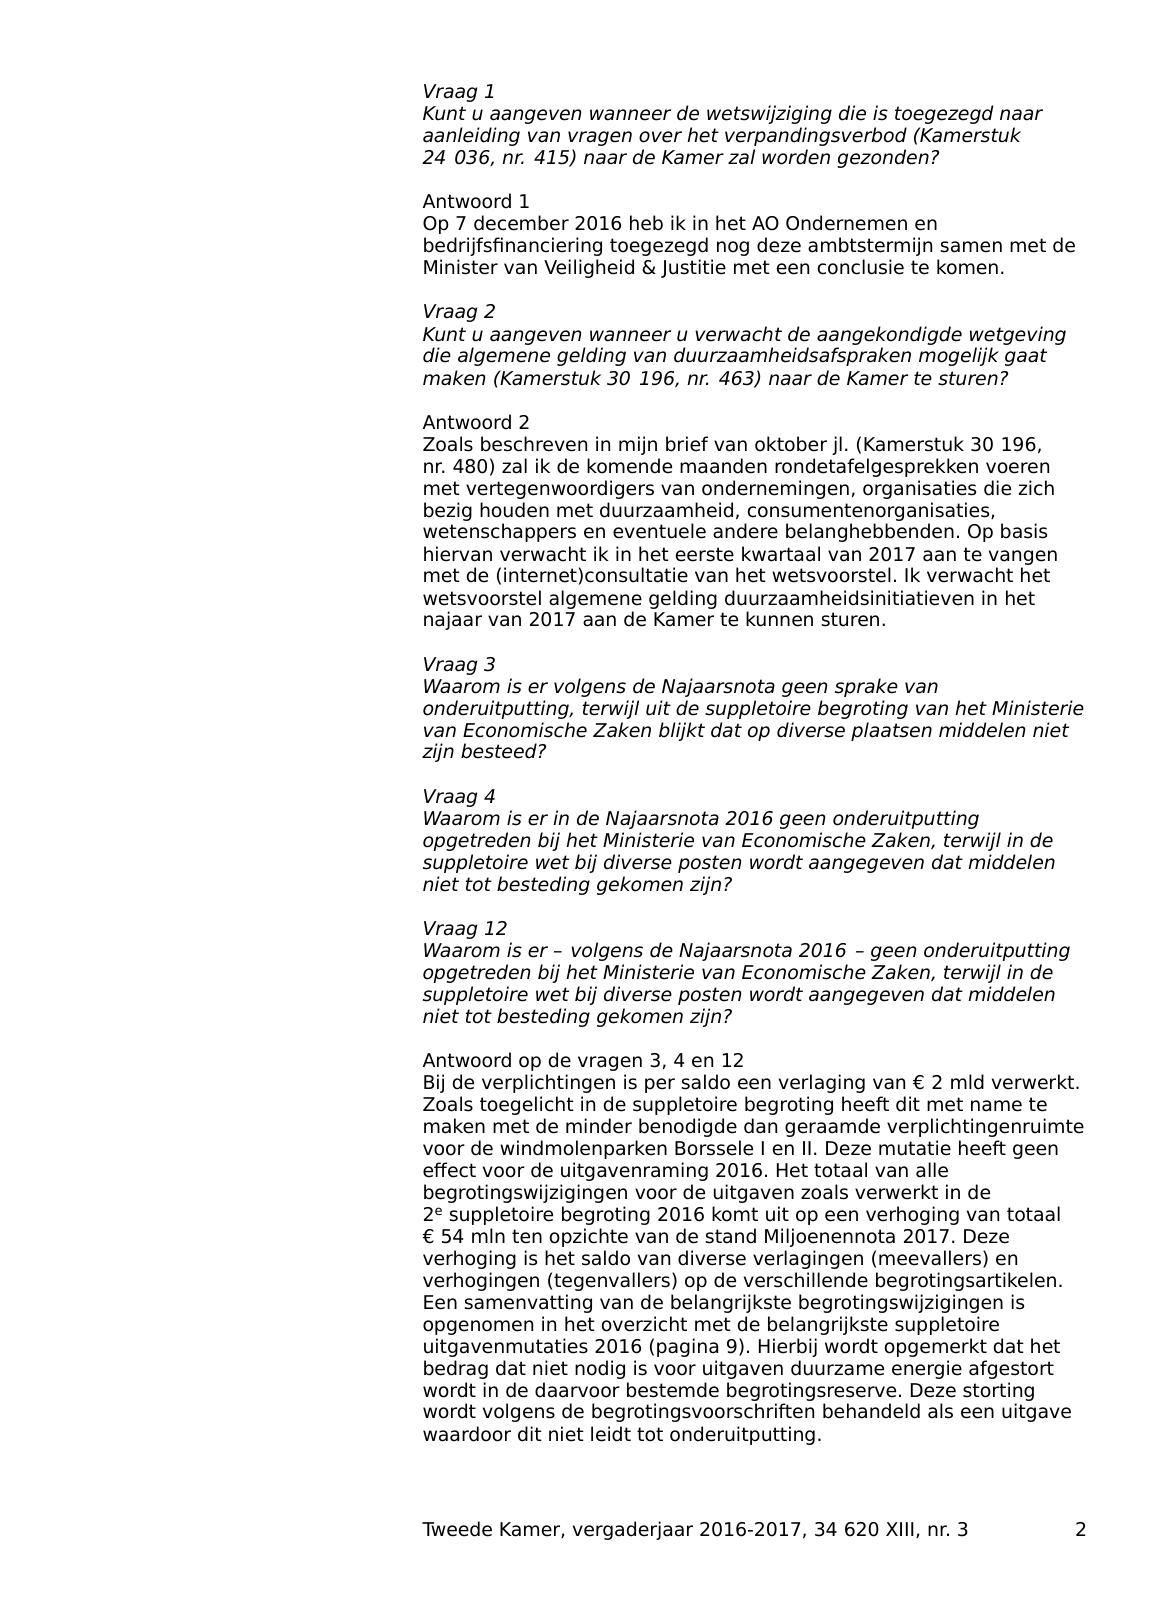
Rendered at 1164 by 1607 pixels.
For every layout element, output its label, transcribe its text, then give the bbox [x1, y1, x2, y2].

text Vraag 4 [422, 786, 1087, 808]
text Op 7 december 2016 heb ik in het AO Ondernemen en bedrijfsfinanciering toegezegd nog deze ambtstermijn samen met de Minister van Veiligheid & Justitie met een conclusie te komen. [422, 213, 1087, 279]
text Waarom is er volgens de Najaarsnota geen sprake van onderuitputting, terwijl uit de suppletoire begroting van het Ministerie van Economische Zaken blijkt dat op diverse plaatsen middelen niet zijn besteed? [422, 676, 1087, 763]
text Vraag 1 [422, 81, 1087, 103]
text Antwoord op de vragen 3, 4 en 12 [422, 1050, 1087, 1072]
text Bij de verplichtingen is per saldo een verlaging van € 2 mld verwerkt. Zoals toegelicht in de suppletoire begroting heeft dit met name te maken met de minder benodigde dan geraamde verplichtingenruimte voor de windmolenparken Borssele I en II. Deze mutatie heeft geen effect voor de uitgavenraming 2016. Het totaal van alle begrotingswijzigingen voor de uitgaven zoals verwerkt in de 2e suppletoire begroting 2016 komt uit op een verhoging van totaal € 54 mln ten opzichte van de stand Miljoenennota 2017. Deze verhoging is het saldo van diverse verlagingen (meevallers) en verhogingen (tegenvallers) op de verschillende begrotingsartikelen. Een samenvatting van de belangrijkste begrotingswijzigingen is opgenomen in het overzicht met de belangrijkste suppletoire uitgavenmutaties 2016 (pagina 9). Hierbij wordt opgemerkt dat het bedrag dat niet nodig is voor uitgaven duurzame energie afgestort wordt in de daarvoor bestemde begrotingsreserve. Deze storting wordt volgens de begrotingsvoorschriften behandeld als een uitgave waardoor dit niet leidt tot onderuitputting. [422, 1072, 1087, 1445]
text Zoals beschreven in mijn brief van oktober jl. (Kamerstuk 30 196, nr. 480) zal ik de komende maanden rondetafelgesprekken voeren met vertegenwoordigers van ondernemingen, organisaties die zich bezig houden met duurzaamheid, consumentenorganisaties, wetenschappers en eventuele andere belanghebbenden. Op basis hiervan verwacht ik in het eerste kwartaal van 2017 aan te vangen met de (internet)consultatie van het wetsvoorstel. Ik verwacht het wetsvoorstel algemene gelding duurzaamheidsinitiatieven in het najaar van 2017 aan de Kamer te kunnen sturen. [422, 433, 1087, 631]
text Kunt u aangeven wanneer u verwacht de aangekondigde wetgeving die algemene gelding van duurzaamheidsafspraken mogelijk gaat maken (Kamerstuk 30 196, nr. 463) naar de Kamer te sturen? [422, 323, 1087, 389]
text Waarom is er – volgens de Najaarsnota 2016 – geen onderuitputting opgetreden bij het Ministerie van Economische Zaken, terwijl in de suppletoire wet bij diverse posten wordt aangegeven dat middelen niet tot besteding gekomen zijn? [422, 940, 1087, 1028]
text Vraag 2 [422, 301, 1087, 323]
text Waarom is er in de Najaarsnota 2016 geen onderuitputting opgetreden bij het Ministerie van Economische Zaken, terwijl in de suppletoire wet bij diverse posten wordt aangegeven dat middelen niet tot besteding gekomen zijn? [422, 808, 1087, 896]
text Antwoord 2 [422, 412, 1087, 433]
text Kunt u aangeven wanneer de wetswijziging die is toegezegd naar aanleiding van vragen over het verpandingsverbod (Kamerstuk 24 036, nr. 415) naar de Kamer zal worden gezonden? [422, 103, 1087, 169]
text Antwoord 1 [422, 191, 1087, 213]
text Vraag 12 [422, 918, 1087, 940]
text Vraag 3 [422, 653, 1087, 676]
